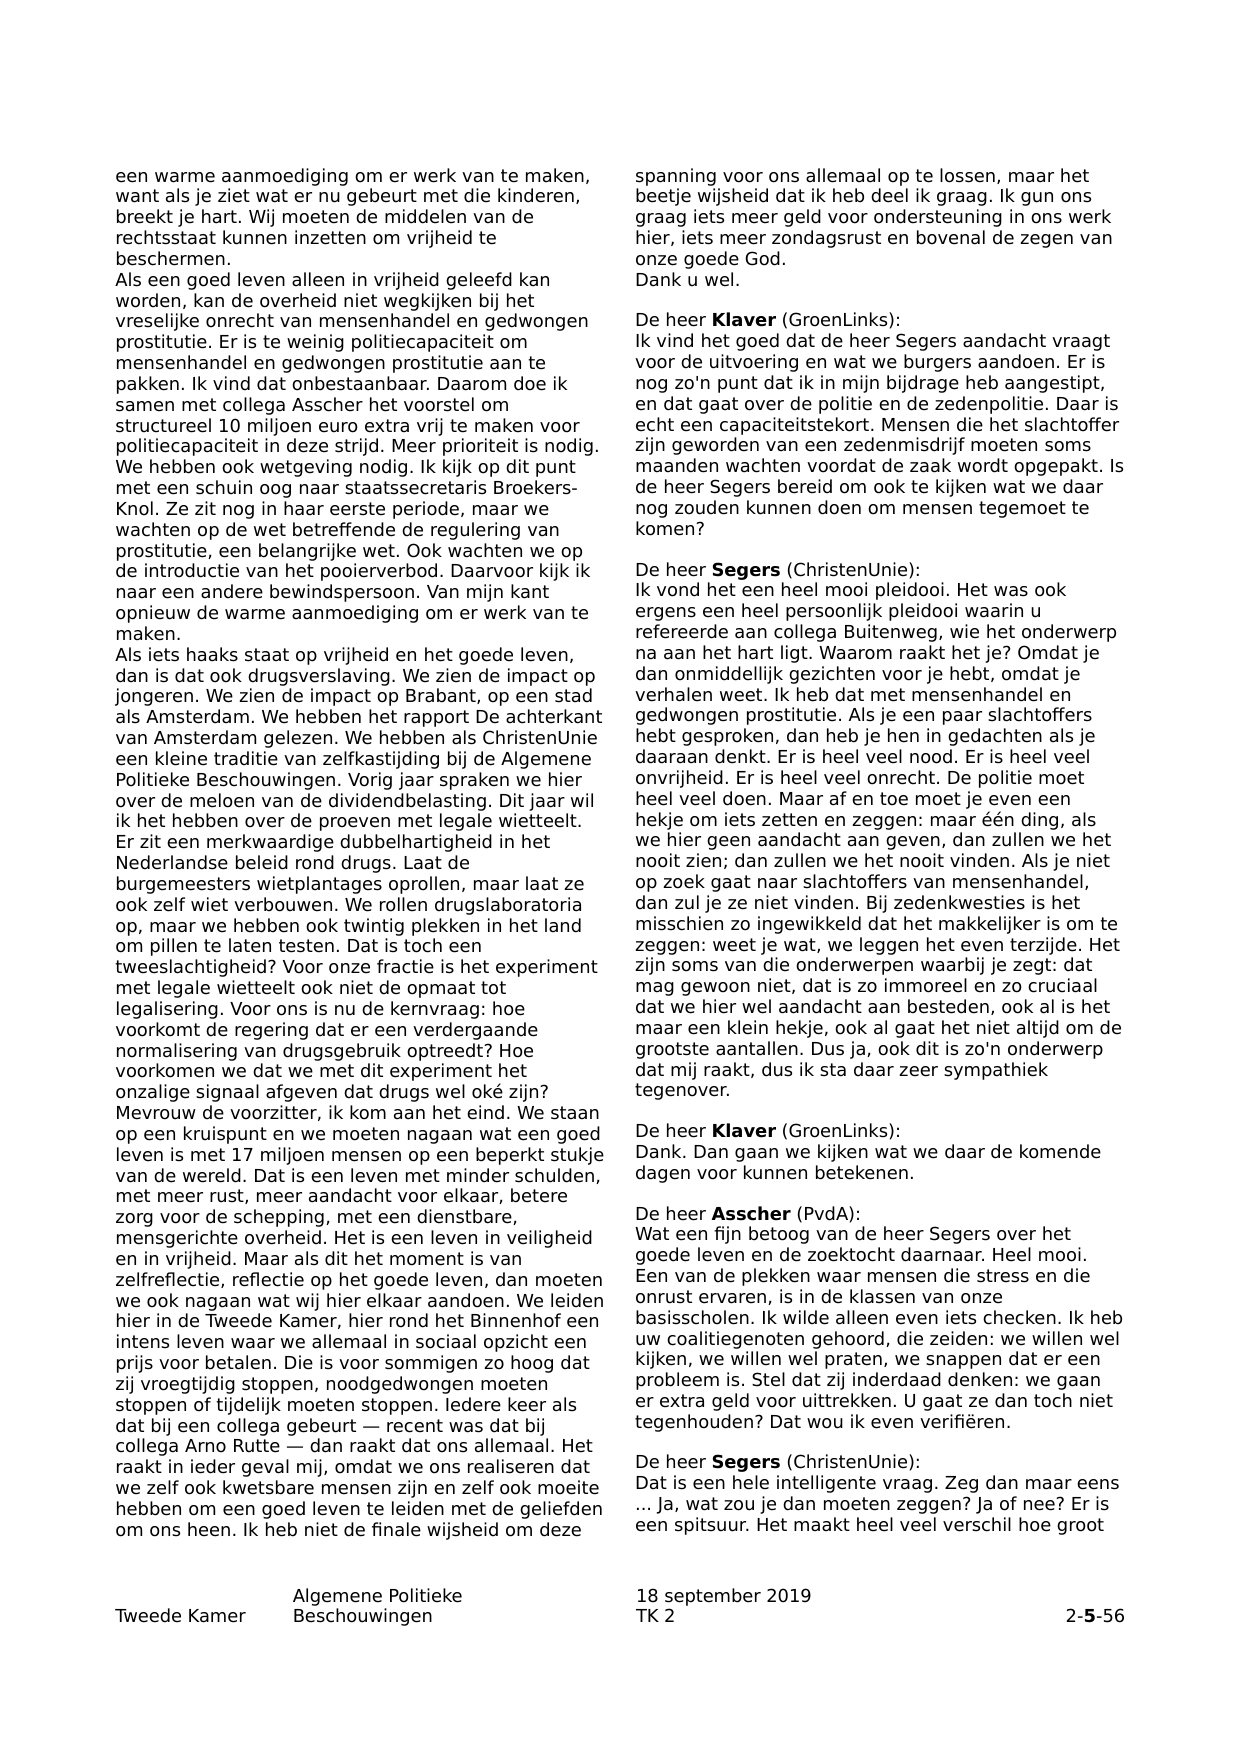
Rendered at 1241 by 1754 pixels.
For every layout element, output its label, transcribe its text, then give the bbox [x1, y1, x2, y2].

text De heer Segers (ChristenUnie): [635, 559, 1125, 580]
text Mevrouw de voorzitter, ik kom aan het eind. We staan op een kruispunt en we moeten nagaan wat een goed leven is met 17 miljoen mensen op een beperkt stukje van de wereld. Dat is een leven met minder schulden, met meer rust, meer aandacht voor elkaar, betere zorg voor de schepping, met een dienstbare, mensgerichte overheid. Het is een leven in veiligheid en in vrijheid. Maar als dit het moment is van zelfreflectie, reflectie op het goede leven, dan moeten we ook nagaan wat wij hier elkaar aandoen. We leiden hier in de Tweede Kamer, hier rond het Binnenhof een intens leven waar we allemaal in sociaal opzicht een prijs voor betalen. Die is voor sommigen zo hoog dat zij vroegtijdig stoppen, noodgedwongen moeten stoppen of tijdelijk moeten stoppen. Iedere keer als dat bij een collega gebeurt — recent was dat bij collega Arno Rutte — dan raakt dat ons allemaal. Het raakt in ieder geval mij, omdat we ons realiseren dat we zelf ook kwetsbare mensen zijn en zelf ook moeite hebben om een goed leven te leiden met de geliefden om ons heen. Ik heb niet de finale wijsheid om deze [115, 1103, 605, 1540]
text De heer Asscher (PvdA): [635, 1203, 1125, 1224]
text Als iets haaks staat op vrijheid en het goede leven, dan is dat ook drugsverslaving. We zien de impact op jongeren. We zien de impact op Brabant, op een stad als Amsterdam. We hebben het rapport De achterkant van Amsterdam gelezen. We hebben als ChristenUnie een kleine traditie van zelfkastijding bij de Algemene Politieke Beschouwingen. Vorig jaar spraken we hier over de meloen van de dividendbelasting. Dit jaar wil ik het hebben over de proeven met legale wietteelt. Er zit een merkwaardige dubbelhartigheid in het Nederlandse beleid rond drugs. Laat de burgemeesters wietplantages oprollen, maar laat ze ook zelf wiet verbouwen. We rollen drugslaboratoria op, maar we hebben ook twintig plekken in het land om pillen te laten testen. Dat is toch een tweeslachtigheid? Voor onze fractie is het experiment met legale wietteelt ook niet de opmaat tot legalisering. Voor ons is nu de kernvraag: hoe voorkomt de regering dat er een verdergaande normalisering van drugsgebruik optreedt? Hoe voorkomen we dat we met dit experiment het onzalige signaal afgeven dat drugs wel oké zijn? [115, 644, 605, 1103]
text Als een goed leven alleen in vrijheid geleefd kan worden, kan de overheid niet wegkijken bij het vreselijke onrecht van mensenhandel en gedwongen prostitutie. Er is te weinig politiecapaciteit om mensenhandel en gedwongen prostitutie aan te pakken. Ik vind dat onbestaanbaar. Daarom doe ik samen met collega Asscher het voorstel om structureel 10 miljoen euro extra vrij te maken voor politiecapaciteit in deze strijd. Meer prioriteit is nodig. We hebben ook wetgeving nodig. Ik kijk op dit punt met een schuin oog naar staatssecretaris Broekers-Knol. Ze zit nog in haar eerste periode, maar we wachten op de wet betreffende de regulering van prostitutie, een belangrijke wet. Ook wachten we op de introductie van het pooierverbod. Daarvoor kijk ik naar een andere bewindspersoon. Van mijn kant opnieuw de warme aanmoediging om er werk van te maken. [115, 269, 605, 644]
text spanning voor ons allemaal op te lossen, maar het beetje wijsheid dat ik heb deel ik graag. Ik gun ons graag iets meer geld voor ondersteuning in ons werk hier, iets meer zondagsrust en bovenal de zegen van onze goede God. [635, 165, 1125, 269]
text Ik vond het een heel mooi pleidooi. Het was ook ergens een heel persoonlijk pleidooi waarin u refereerde aan collega Buitenweg, wie het onderwerp na aan het hart ligt. Waarom raakt het je? Omdat je dan onmiddellijk gezichten voor je hebt, omdat je verhalen weet. Ik heb dat met mensenhandel en gedwongen prostitutie. Als je een paar slachtoffers hebt gesproken, dan heb je hen in gedachten als je daaraan denkt. Er is heel veel nood. Er is heel veel onvrijheid. Er is heel veel onrecht. De politie moet heel veel doen. Maar af en toe moet je even een hekje om iets zetten en zeggen: maar één ding, als we hier geen aandacht aan geven, dan zullen we het nooit zien; dan zullen we het nooit vinden. Als je niet op zoek gaat naar slachtoffers van mensenhandel, dan zul je ze niet vinden. Bij zedenkwesties is het misschien zo ingewikkeld dat het makkelijker is om te zeggen: weet je wat, we leggen het even terzijde. Het zijn soms van die onderwerpen waarbij je zegt: dat mag gewoon niet, dat is zo immoreel en zo cruciaal dat we hier wel aandacht aan besteden, ook al is het maar een klein hekje, ook al gaat het niet altijd om de grootste aantallen. Dus ja, ook dit is zo'n onderwerp dat mij raakt, dus ik sta daar zeer sympathiek tegenover. [635, 580, 1125, 1101]
text De heer Klaver (GroenLinks): [635, 310, 1125, 331]
text Dank u wel. [635, 269, 1125, 290]
text Dat is een hele intelligente vraag. Zeg dan maar eens ... Ja, wat zou je dan moeten zeggen? Ja of nee? Er is een spitsuur. Het maakt heel veel verschil hoe groot [635, 1473, 1125, 1536]
text Wat een fijn betoog van de heer Segers over het goede leven en de zoektocht daarnaar. Heel mooi. Een van de plekken waar mensen die stress en die onrust ervaren, is in de klassen van onze basisscholen. Ik wilde alleen even iets checken. Ik heb uw coalitiegenoten gehoord, die zeiden: we willen wel kijken, we willen wel praten, we snappen dat er een probleem is. Stel dat zij inderdaad denken: we gaan er extra geld voor uittrekken. U gaat ze dan toch niet tegenhouden? Dat wou ik even verifiëren. [635, 1224, 1125, 1432]
text De heer Klaver (GroenLinks): [635, 1121, 1125, 1142]
text De heer Segers (ChristenUnie): [635, 1452, 1125, 1473]
text een warme aanmoediging om er werk van te maken, want als je ziet wat er nu gebeurt met die kinderen, breekt je hart. Wij moeten de middelen van de rechtsstaat kunnen inzetten om vrijheid te beschermen. [115, 165, 605, 269]
text Ik vind het goed dat de heer Segers aandacht vraagt voor de uitvoering en wat we burgers aandoen. Er is nog zo'n punt dat ik in mijn bijdrage heb aangestipt, en dat gaat over de politie en de zedenpolitie. Daar is echt een capaciteitstekort. Mensen die het slachtoffer zijn geworden van een zedenmisdrijf moeten soms maanden wachten voordat de zaak wordt opgepakt. Is de heer Segers bereid om ook te kijken wat we daar nog zouden kunnen doen om mensen tegemoet te komen? [635, 331, 1125, 539]
text Dank. Dan gaan we kijken wat we daar de komende dagen voor kunnen betekenen. [635, 1142, 1125, 1183]
